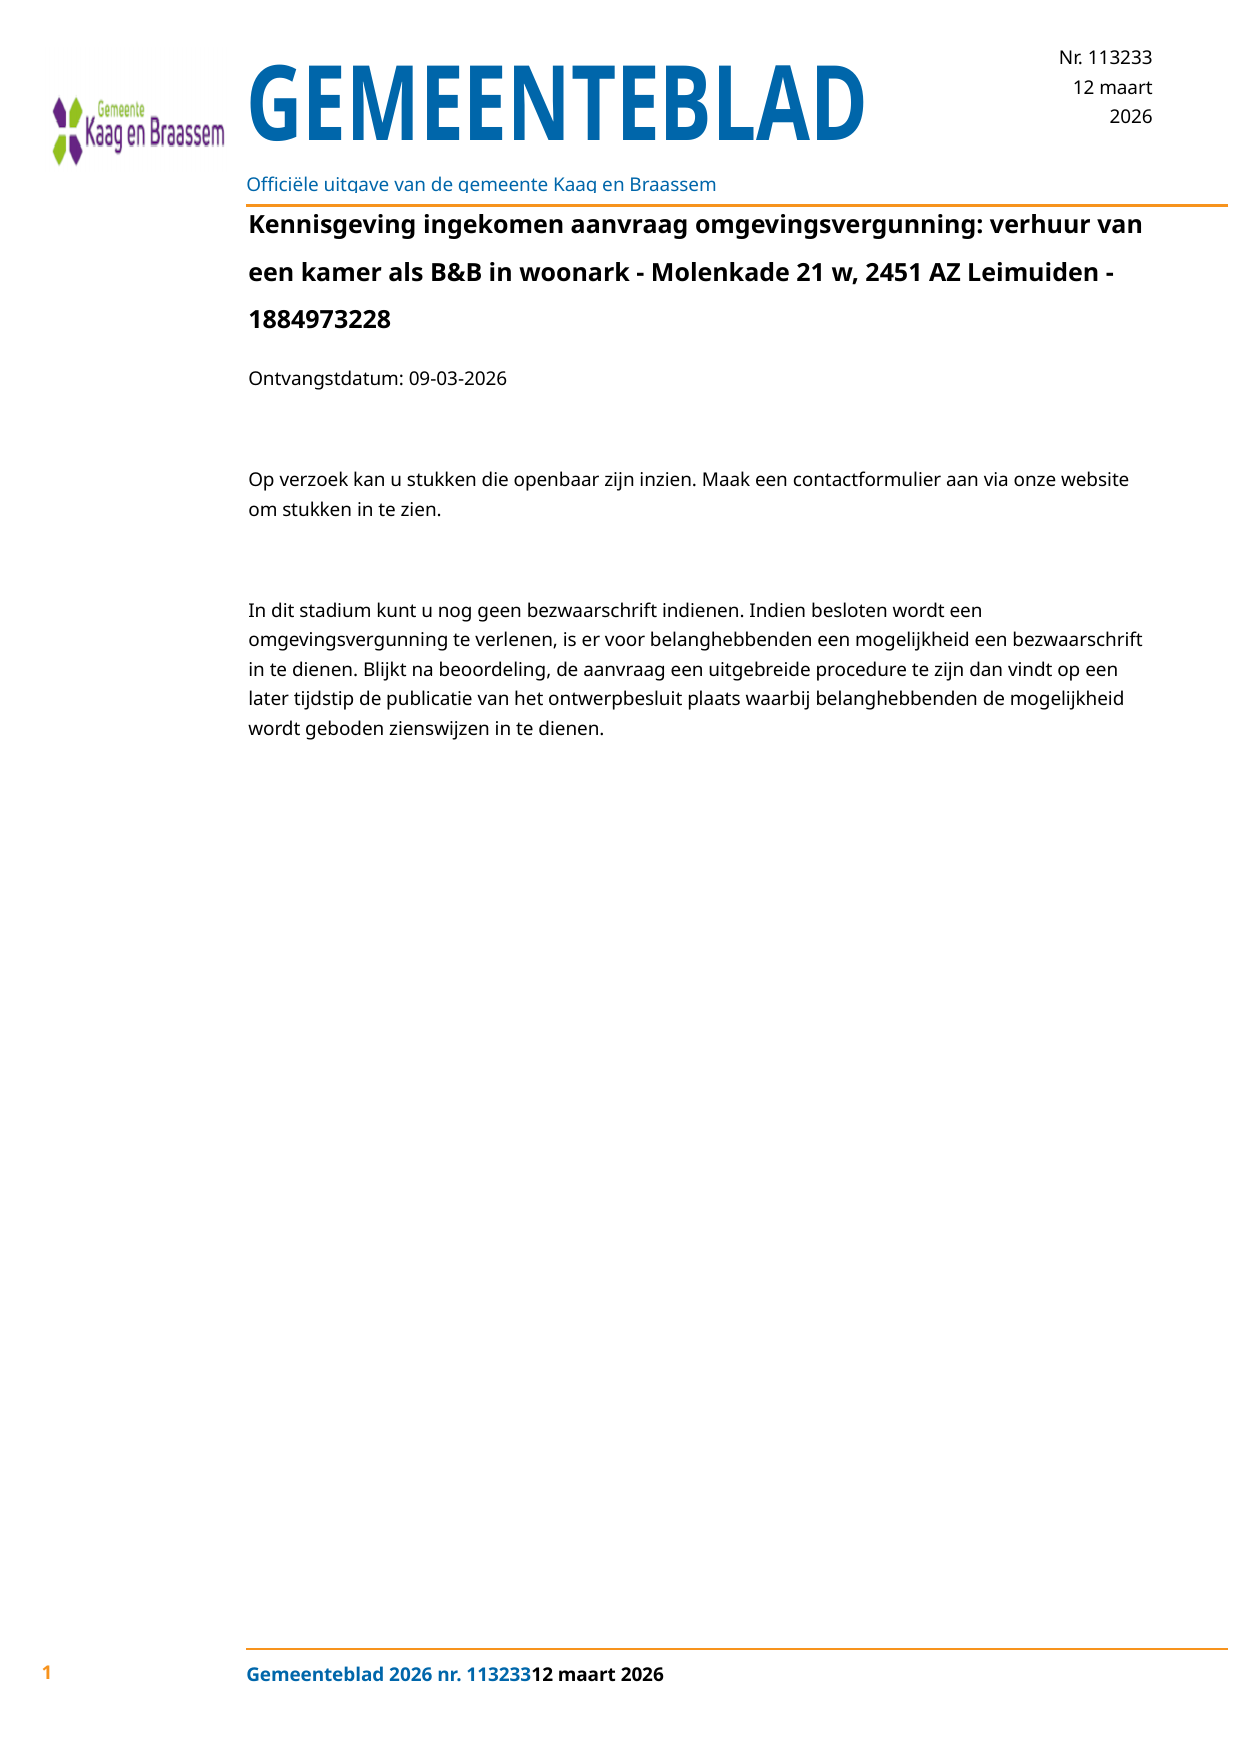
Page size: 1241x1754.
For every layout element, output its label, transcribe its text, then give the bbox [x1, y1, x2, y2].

text Op verzoek kan u stukken die openbaar zijn inzien. Maak een contactformulier aan via onze website om stukken in te zien. [248, 466, 1152, 522]
text Ontvangstdatum: 09-03-2026 [248, 366, 1152, 391]
text In dit stadium kunt u nog geen bezwaarschrift indienen. Indien besloten wordt een omgevingsvergunning te verlenen, is er voor belanghebbenden een mogelijkheid een bezwaarschrift in te dienen. Blijkt na beoordeling, de aanvraag een uitgebreide procedure te zijn dan vindt op een later tijdstip de publicatie van het ontwerpbesluit plaats waarbij belanghebbenden de mogelijkheid wordt geboden zienswijzen in te dienen. [248, 597, 1152, 741]
picture [41, 47, 231, 172]
text Kennisgeving ingekomen aanvraag omgevingsvergunning: verhuur van een kamer als B&B in woonark - Molenkade 21 w, 2451 AZ Leimuiden - 1884973228 [248, 207, 1152, 336]
